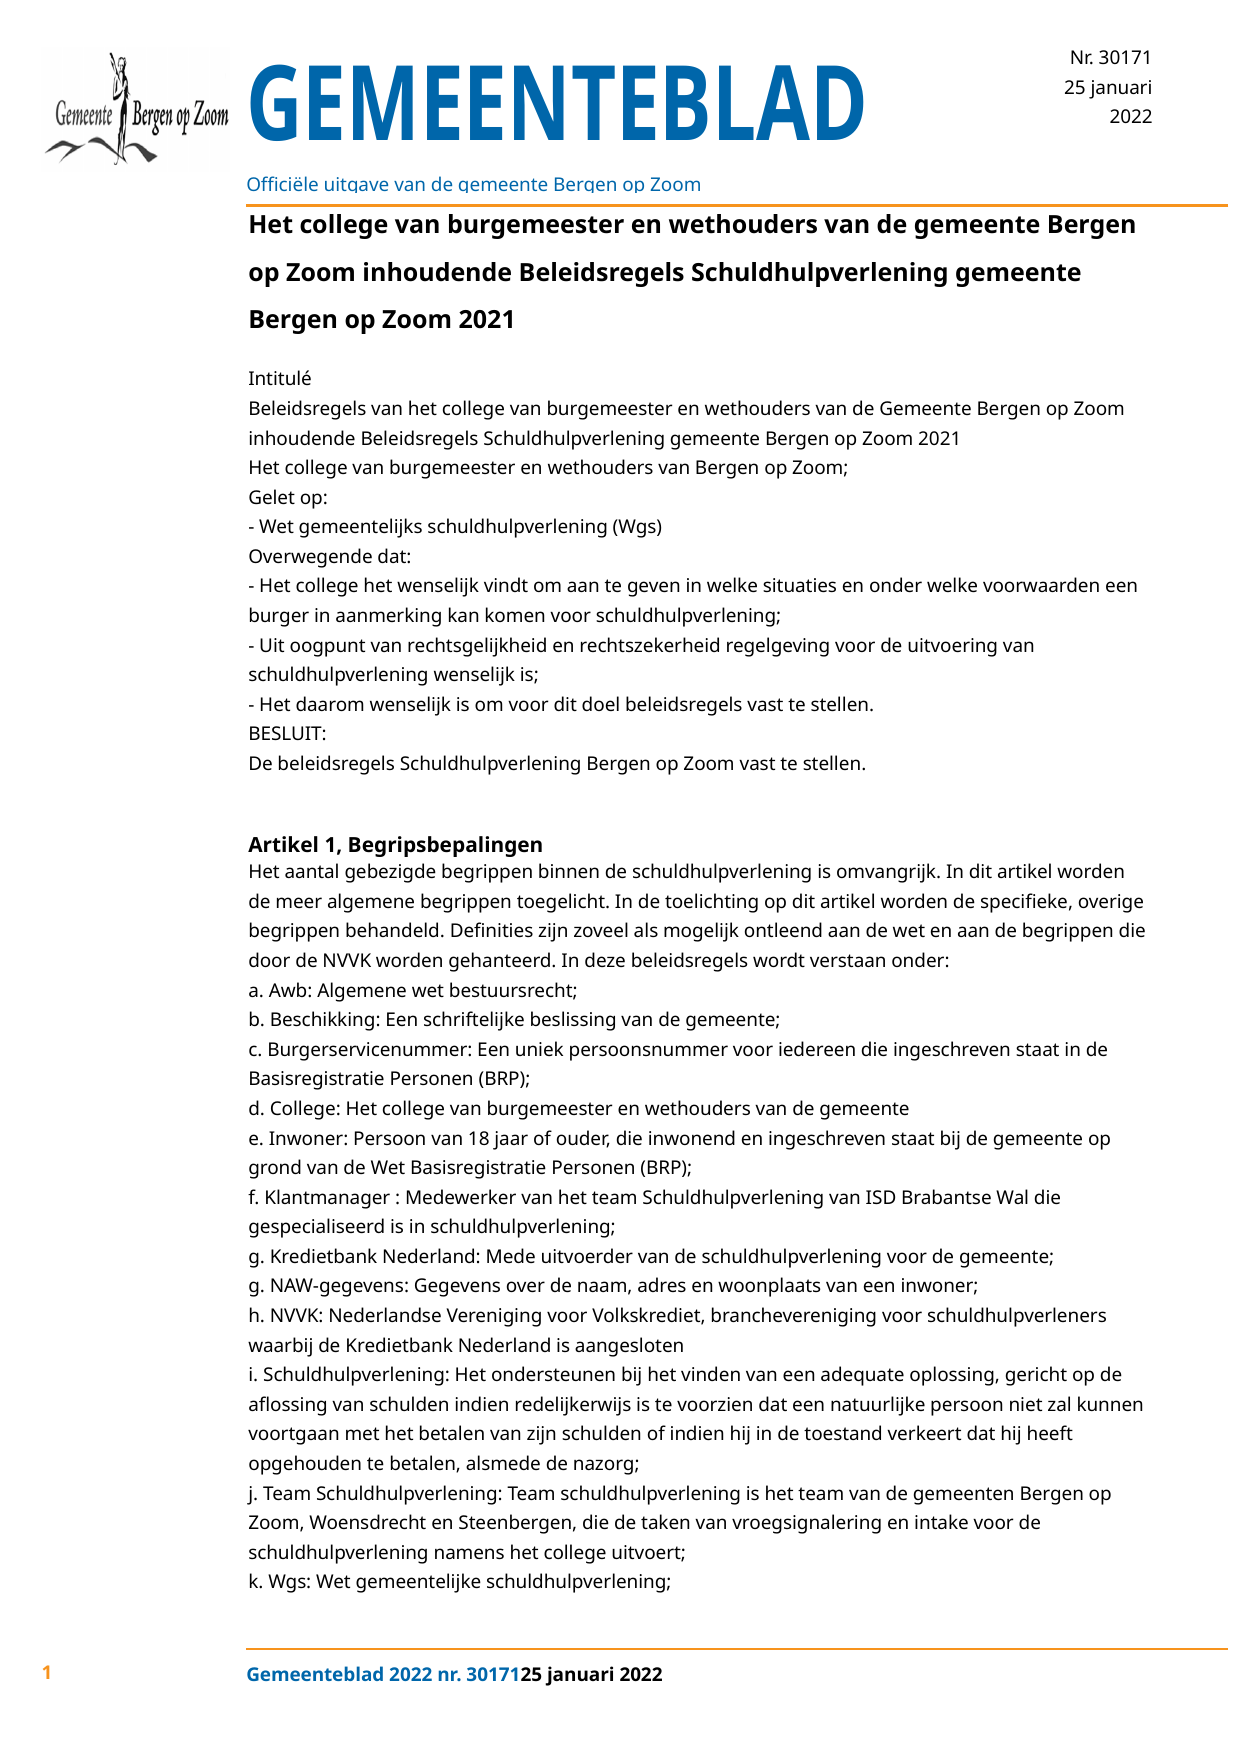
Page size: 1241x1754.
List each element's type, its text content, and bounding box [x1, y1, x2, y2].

text j. Team Schuldhulpverlening: Team schuldhulpverlening is het team van de gemeenten Bergen op Zoom, Woensdrecht en Steenbergen, die de taken van vroegsignalering en intake voor de schuldhulpverlening namens het college uitvoert; [248, 1480, 1152, 1565]
text a. Awb: Algemene wet bestuursrecht; [248, 977, 1152, 1003]
text i. Schuldhulpverlening: Het ondersteunen bij het vinden van een adequate oplossing, gericht op de aflossing van schulden indien redelijkerwijs is te voorzien dat een natuurlijke persoon niet zal kunnen voortgaan met het betalen van zijn schulden of indien hij in de toestand verkeert dat hij heeft opgehouden te betalen, alsmede de nazorg; [248, 1361, 1152, 1476]
text d. College: Het college van burgemeester en wethouders van de gemeente [248, 1095, 1152, 1121]
text - Uit oogpunt van rechtsgelijkheid en rechtszekerheid regelgeving voor de uitvoering van schuldhulpverlening wenselijk is; [248, 632, 1152, 687]
text f. Klantmanager : Medewerker van het team Schuldhulpverlening van ISD Brabantse Wal die gespecialiseerd is in schuldhulpverlening; [248, 1184, 1152, 1239]
text Intitulé [248, 366, 1152, 391]
text Artikel 1, Begripsbepalingen [248, 830, 1152, 858]
text g. Kredietbank Nederland: Mede uitvoerder van de schuldhulpverlening voor de gemeente; [248, 1243, 1152, 1269]
text BESLUIT: [248, 721, 1152, 746]
text h. NVVK: Nederlandse Vereniging voor Volkskrediet, branchevereniging voor schuldhulpverleners waarbij de Kredietbank Nederland is aangesloten [248, 1302, 1152, 1358]
text Het college van burgemeester en wethouders van Bergen op Zoom; [248, 454, 1152, 480]
picture [41, 47, 231, 172]
text - Het college het wenselijk vindt om aan te geven in welke situaties en onder welke voorwaarden een burger in aanmerking kan komen voor schuldhulpverlening; [248, 573, 1152, 628]
text e. Inwoner: Persoon van 18 jaar of ouder, die inwonend en ingeschreven staat bij de gemeente op grond van de Wet Basisregistratie Personen (BRP); [248, 1125, 1152, 1180]
text - Het daarom wenselijk is om voor dit doel beleidsregels vast te stellen. [248, 691, 1152, 717]
text k. Wgs: Wet gemeentelijke schuldhulpverlening; [248, 1568, 1152, 1594]
text g. NAW-gegevens: Gegevens over de naam, adres en woonplaats van een inwoner; [248, 1273, 1152, 1298]
text Het college van burgemeester en wethouders van de gemeente Bergen op Zoom inhoudende Beleidsregels Schuldhulpverlening gemeente Bergen op Zoom 2021 [248, 207, 1152, 336]
text Gelet op: [248, 484, 1152, 509]
text - Wet gemeentelijks schuldhulpverlening (Wgs) [248, 513, 1152, 539]
text Overwegende dat: [248, 543, 1152, 569]
text Het aantal gebezigde begrippen binnen de schuldhulpverlening is omvangrijk. In dit artikel worden de meer algemene begrippen toegelicht. In de toelichting op dit artikel worden de specifieke, overige begrippen behandeld. Definities zijn zoveel als mogelijk ontleend aan de wet en aan de begrippen die door de NVVK worden gehanteerd. In deze beleidsregels wordt verstaan onder: [248, 858, 1152, 973]
text b. Beschikking: Een schriftelijke beslissing van de gemeente; [248, 1006, 1152, 1032]
text c. Burgerservicenummer: Een uniek persoonsnummer voor iedereen die ingeschreven staat in de Basisregistratie Personen (BRP); [248, 1036, 1152, 1091]
text De beleidsregels Schuldhulpverlening Bergen op Zoom vast te stellen. [248, 750, 1152, 776]
text Beleidsregels van het college van burgemeester en wethouders van de Gemeente Bergen op Zoom inhoudende Beleidsregels Schuldhulpverlening gemeente Bergen op Zoom 2021 [248, 395, 1152, 450]
